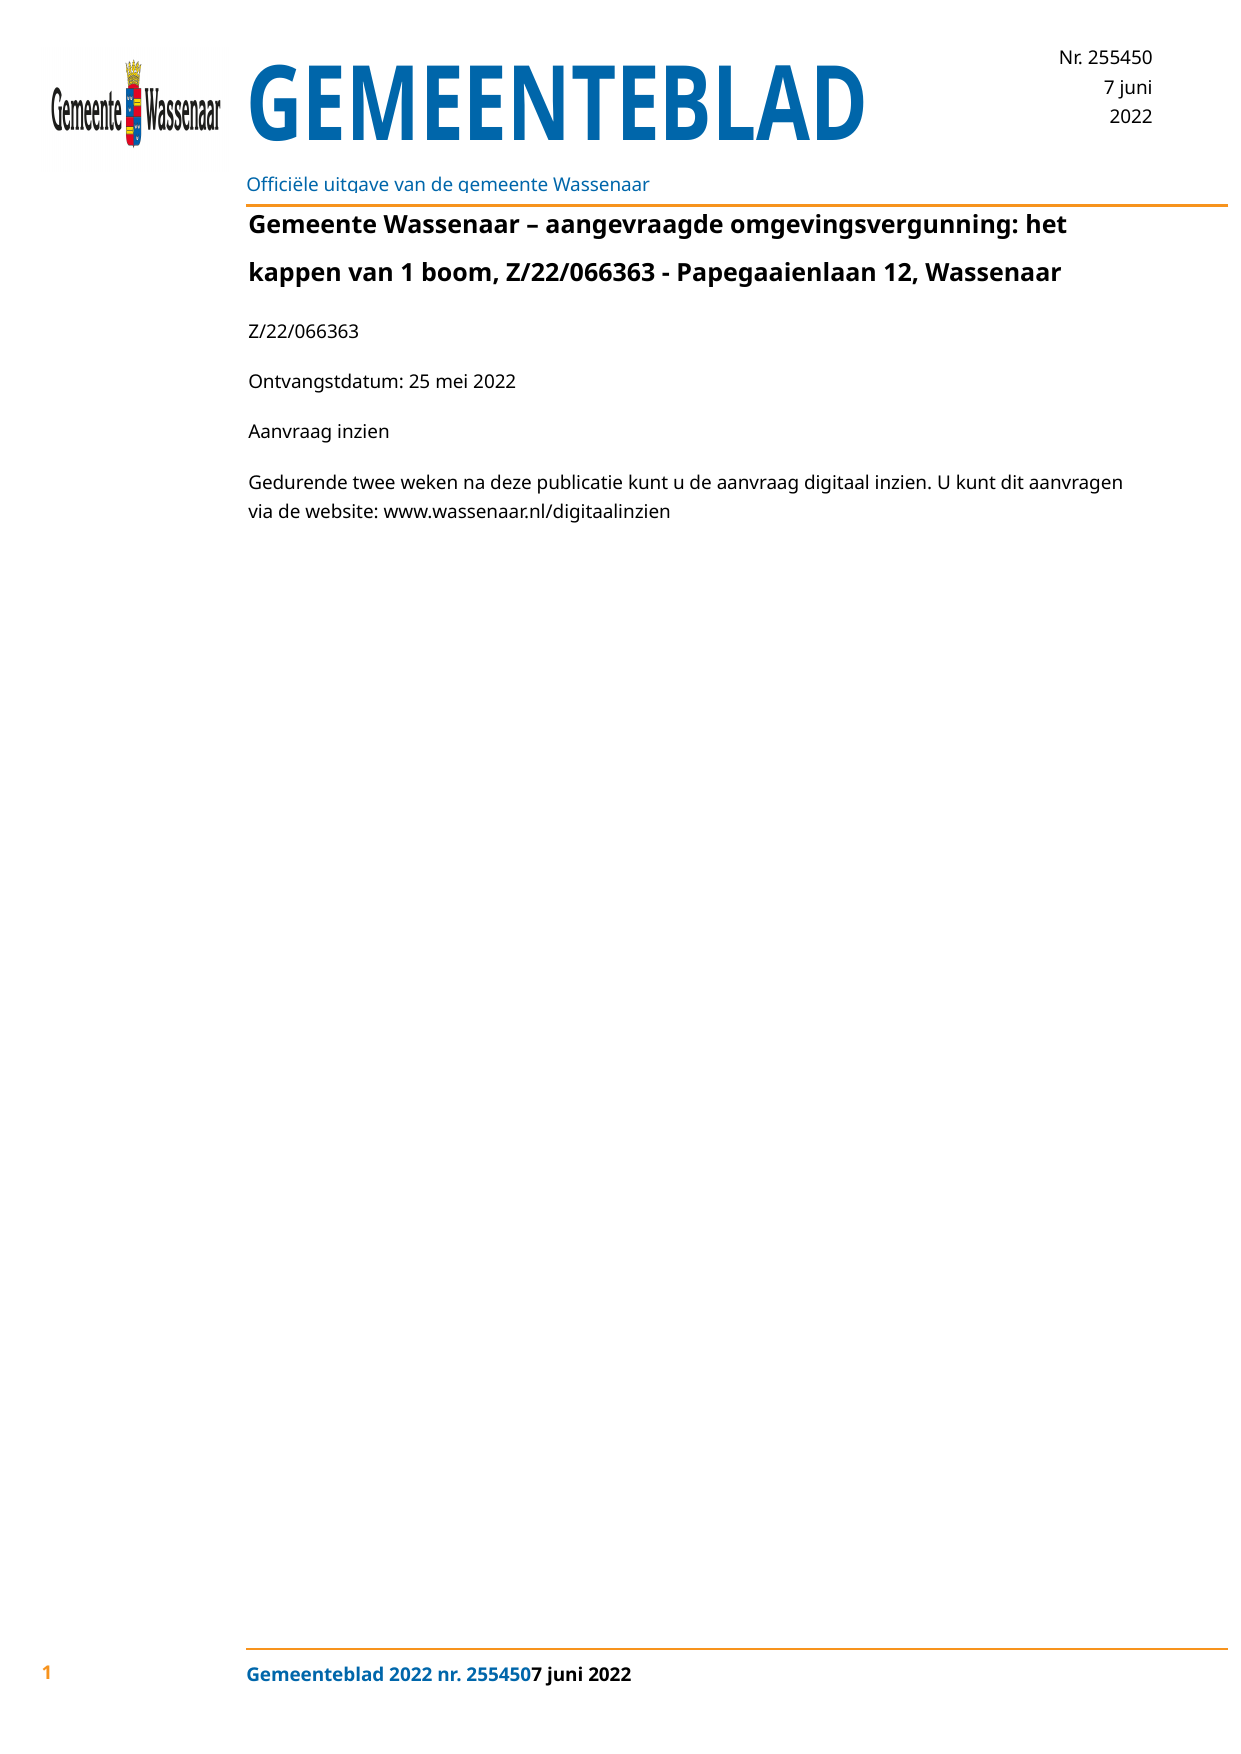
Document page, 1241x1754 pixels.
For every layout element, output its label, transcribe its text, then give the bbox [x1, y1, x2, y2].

text Aanvraag inzien [248, 419, 1152, 444]
text Gemeente Wassenaar – aangevraagde omgevingsvergunning: het kappen van 1 boom, Z/22/066363 - Papegaaienlaan 12, Wassenaar [248, 207, 1152, 288]
text Z/22/066363 [248, 318, 1152, 344]
text Ontvangstdatum: 25 mei 2022 [248, 368, 1152, 394]
picture [41, 47, 231, 172]
text Gedurende twee weken na deze publicatie kunt u de aanvraag digitaal inzien. U kunt dit aanvragen via de website: www.wassenaar.nl/digitaalinzien [248, 469, 1152, 524]
